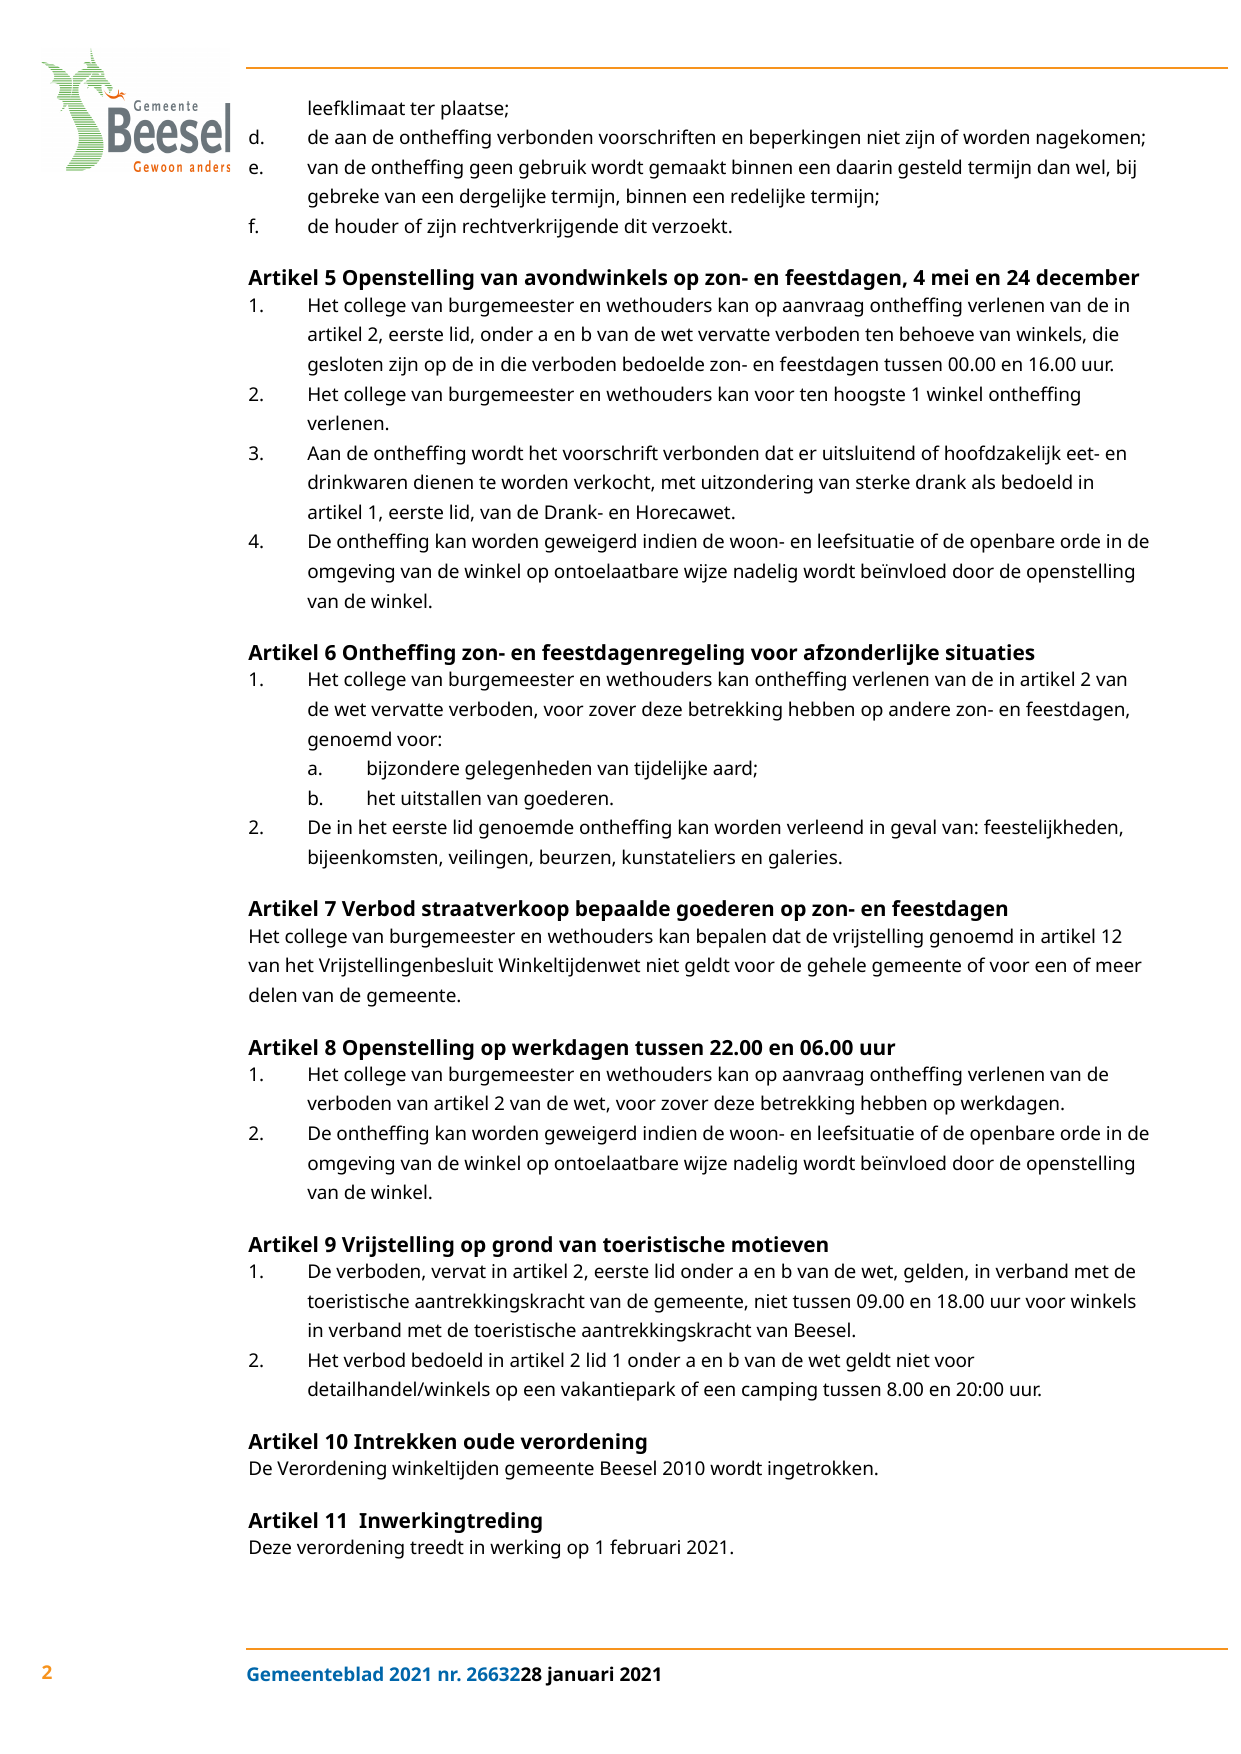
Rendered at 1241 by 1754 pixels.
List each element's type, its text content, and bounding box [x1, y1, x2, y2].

list Het college van burgemeester en wethouders kan op aanvraag ontheffing verlenen van de verboden van artikel 2 van de wet, voor zover deze betrekking hebben op werkdagen. [248, 1061, 1152, 1116]
list Aan de ontheffing wordt het voorschrift verbonden dat er uitsluitend of hoofdzakelijk eet- en drinkwaren dienen te worden verkocht, met uitzondering van sterke drank als bedoeld in artikel 1, eerste lid, van de Drank- en Horecawet. [248, 440, 1152, 525]
list De verboden, vervat in artikel 2, eerste lid onder a en b van de wet, gelden, in verband met de toeristische aantrekkingskracht van de gemeente, niet tussen 09.00 en 18.00 uur voor winkels in verband met de toeristische aantrekkingskracht van Beesel. [248, 1258, 1152, 1343]
picture [41, 47, 231, 172]
text Artikel 5 Openstelling van avondwinkels op zon- en feestdagen, 4 mei en 24 december [248, 263, 1152, 292]
list Het college van burgemeester en wethouders kan voor ten hoogste 1 winkel ontheffing verlenen. [248, 381, 1152, 436]
text De Verordening winkeltijden gemeente Beesel 2010 wordt ingetrokken. [248, 1455, 1152, 1481]
list van de ontheffing geen gebruik wordt gemaakt binnen een daarin gesteld termijn dan wel, bij gebreke van een dergelijke termijn, binnen een redelijke termijn; [248, 154, 1152, 209]
text Het college van burgemeester en wethouders kan bepalen dat de vrijstelling genoemd in artikel 12 van het Vrijstellingenbesluit Winkeltijdenwet niet geldt voor de gehele gemeente of voor een of meer delen van de gemeente. [248, 923, 1152, 1008]
text Artikel 11 ‎ Inwerkingtreding [248, 1506, 1152, 1534]
list leefklimaat ter plaatse; [248, 95, 1152, 121]
list De ontheffing kan worden geweigerd indien de woon- en leefsituatie of de openbare orde in de omgeving van de winkel op ontoelaatbare wijze nadelig wordt beïnvloed door de openstelling van de winkel. [248, 529, 1152, 613]
list de houder of zijn rechtverkrijgende dit verzoekt. [248, 213, 1152, 239]
text Deze verordening treedt in werking op 1 februari 2021. [248, 1534, 1152, 1560]
list Het verbod bedoeld in artikel 2 lid 1 onder a en b van de wet geldt niet voor detailhandel/winkels op een vakantiepark of een camping tussen 8.00 en 20:00 uur. [248, 1347, 1152, 1402]
list de aan de ontheffing verbonden voorschriften en beperkingen niet zijn of worden nagekomen; [248, 124, 1152, 150]
list Het college van burgemeester en wethouders kan ontheffing verlenen van de in artikel 2 van de wet vervatte verboden, voor zover deze betrekking hebben op andere zon- en feestdagen, genoemd voor: [248, 667, 1152, 752]
list bijzondere gelegenheden van tijdelijke aard; [307, 755, 1152, 781]
list De ontheffing kan worden geweigerd indien de woon- en leefsituatie of de openbare orde in de omgeving van de winkel op ontoelaatbare wijze nadelig wordt beïnvloed door de openstelling van de winkel. [248, 1120, 1152, 1205]
list De in het eerste lid genoemde ontheffing kan worden verleend in geval van: feestelijkheden, bijeenkomsten, veilingen, beurzen, kunstateliers en galeries. [248, 814, 1152, 870]
text Artikel 7 Verbod straatverkoop bepaalde goederen op zon- en feestdagen [248, 894, 1152, 923]
text Artikel 9 Vrijstelling op grond van toeristische motieven [248, 1230, 1152, 1258]
text Artikel 8 Openstelling op werkdagen tussen 22.00 en 06.00 uur [248, 1033, 1152, 1061]
list Het college van burgemeester en wethouders kan op aanvraag ontheffing verlenen van de in artikel 2, eerste lid, onder a en b van de wet vervatte verboden ten behoeve van winkels, die gesloten zijn op de in die verboden bedoelde zon- en feestdagen tussen 00.00 en 16.00 uur. [248, 292, 1152, 377]
text Artikel 6 Ontheffing zon- en feestdagenregeling voor afzonderlijke situaties [248, 638, 1152, 667]
text Artikel 10 Intrekken oude verordening [248, 1427, 1152, 1455]
list het uitstallen van goederen. [307, 785, 1152, 811]
